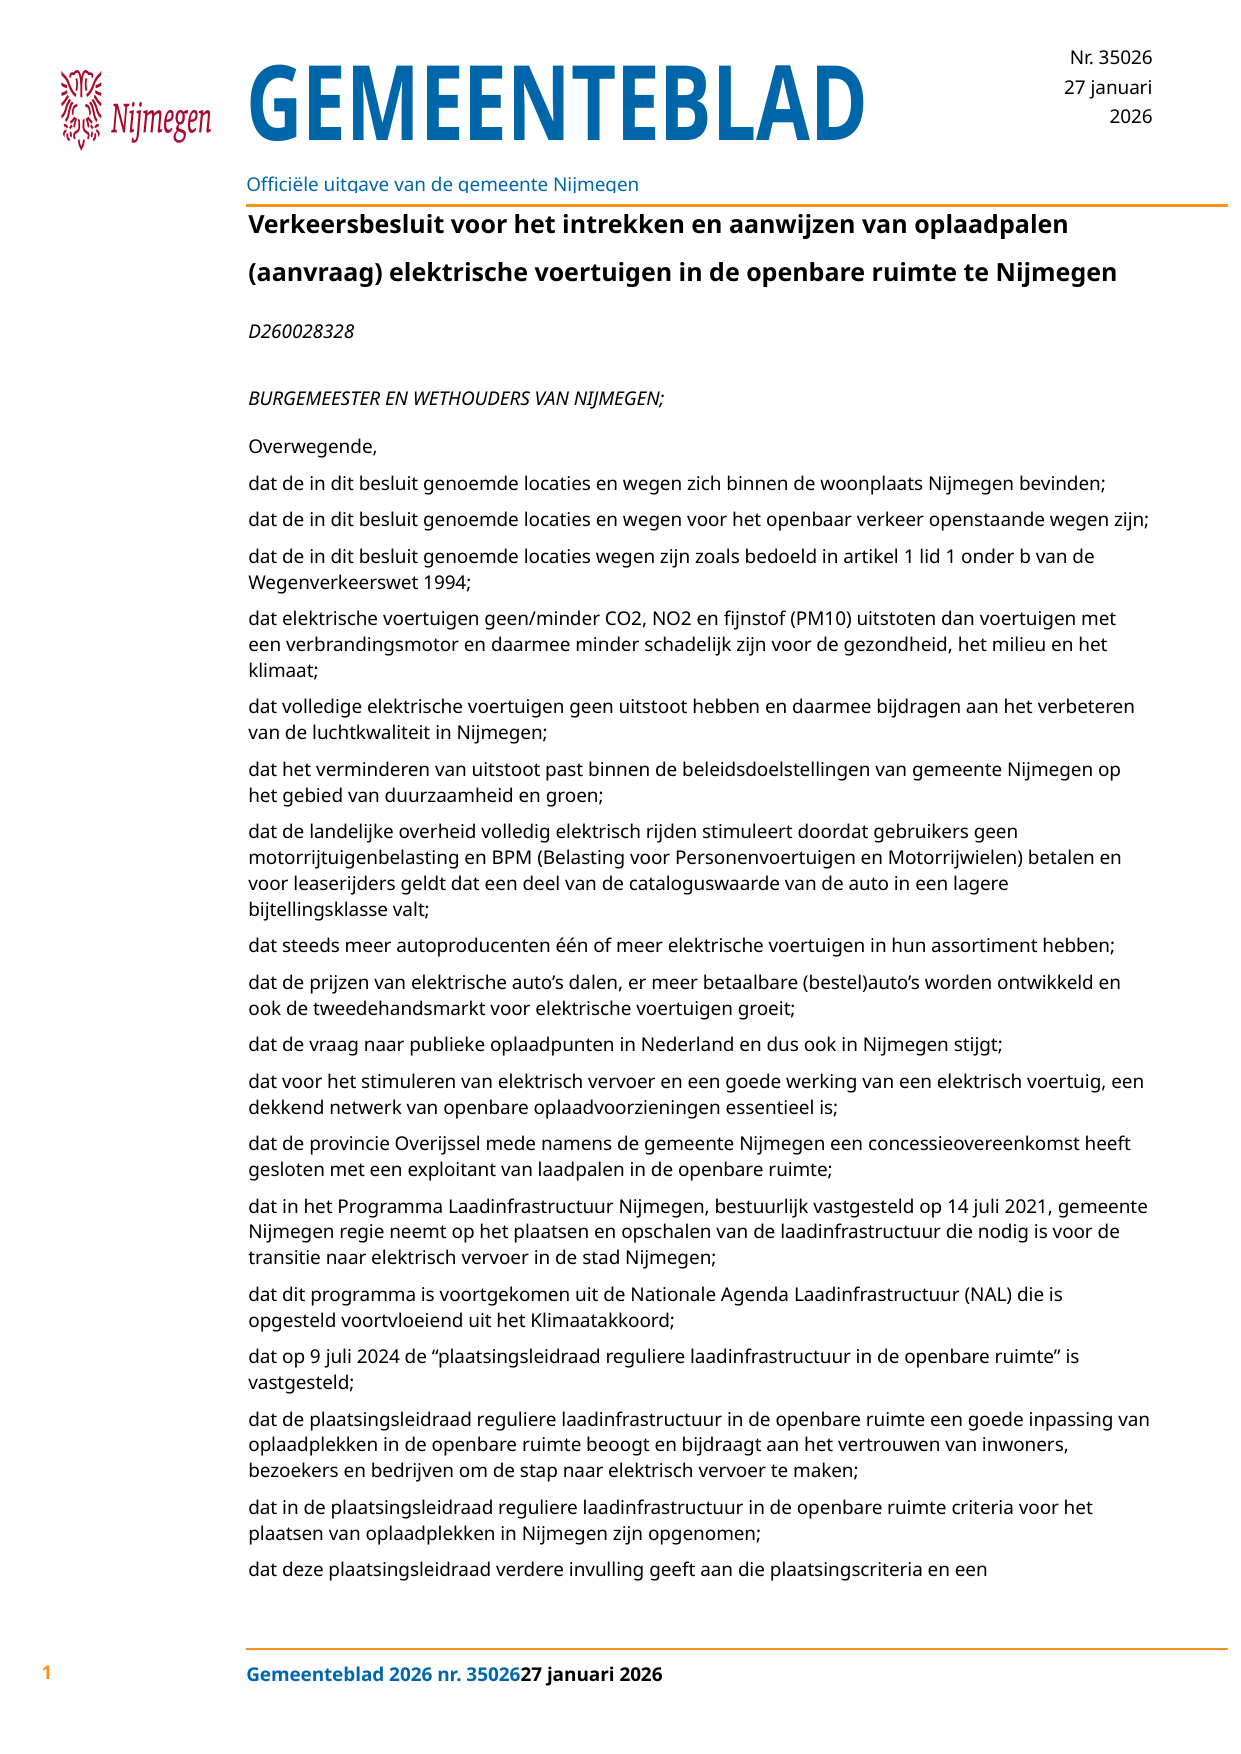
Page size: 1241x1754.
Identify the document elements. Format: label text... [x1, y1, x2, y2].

text dat de provincie Overijssel mede namens de gemeente Nijmegen een concessieovereenkomst heeft gesloten met een exploitant van laadpalen in de openbare ruimte; [248, 1131, 1152, 1182]
text dat steeds meer autoproducenten één of meer elektrische voertuigen in hun assortiment hebben; [248, 932, 1152, 958]
text dat in het Programma Laadinfrastructuur Nijmegen, bestuurlijk vastgesteld op 14 juli 2021, gemeente Nijmegen regie neemt op het plaatsen en opschalen van de laadinfrastructuur die nodig is voor de transitie naar elektrisch vervoer in de stad Nijmegen; [248, 1193, 1152, 1270]
text Verkeersbesluit voor het intrekken en aanwijzen van oplaadpalen (aanvraag) elektrische voertuigen in de openbare ruimte te Nijmegen [248, 207, 1152, 288]
text dat voor het stimuleren van elektrisch vervoer en een goede werking van een elektrisch voertuig, een dekkend netwerk van openbare oplaadvoorzieningen essentieel is; [248, 1068, 1152, 1119]
text dat dit programma is voortgekomen uit de Nationale Agenda Laadinfrastructuur (NAL) die is opgesteld voortvloeiend uit het Klimaatakkoord; [248, 1281, 1152, 1332]
text dat op 9 juli 2024 de “plaatsingsleidraad reguliere laadinfrastructuur in de openbare ruimte” is vastgesteld; [248, 1343, 1152, 1395]
picture [41, 47, 231, 172]
text dat in de plaatsingsleidraad reguliere laadinfrastructuur in de openbare ruimte criteria voor het plaatsen van oplaadplekken in Nijmegen zijn opgenomen; [248, 1494, 1152, 1545]
text dat elektrische voertuigen geen/minder CO2, NO2 en fijnstof (PM10) uitstoten dan voertuigen met een verbrandingsmotor en daarmee minder schadelijk zijn voor de gezondheid, het milieu en het klimaat; [248, 606, 1152, 683]
text dat deze plaatsingsleidraad verdere invulling geeft aan die plaatsingscriteria en een [248, 1556, 1152, 1582]
text Overwegende, [248, 433, 1152, 459]
text BURGEMEESTER EN WETHOUDERS VAN NIJMEGEN; [248, 386, 1152, 411]
text dat de plaatsingsleidraad reguliere laadinfrastructuur in de openbare ruimte een goede inpassing van oplaadplekken in de openbare ruimte beoogt en bijdraagt aan het vertrouwen van inwoners, bezoekers en bedrijven om de stap naar elektrisch vervoer te maken; [248, 1406, 1152, 1483]
text dat de prijzen van elektrische auto’s dalen, er meer betaalbare (bestel)auto’s worden ontwikkeld en ook de tweedehandsmarkt voor elektrische voertuigen groeit; [248, 969, 1152, 1021]
text dat de in dit besluit genoemde locaties en wegen zich binnen de woonplaats Nijmegen bevinden; [248, 470, 1152, 496]
text dat de in dit besluit genoemde locaties wegen zijn zoals bedoeld in artikel 1 lid 1 onder b van de Wegenverkeerswet 1994; [248, 543, 1152, 595]
text dat de landelijke overheid volledig elektrisch rijden stimuleert doordat gebruikers geen motorrijtuigenbelasting en BPM (Belasting voor Personenvoertuigen en Motorrijwielen) betalen en voor leaserijders geldt dat een deel van de cataloguswaarde van de auto in een lagere bijtellingsklasse valt; [248, 818, 1152, 921]
text dat de vraag naar publieke oplaadpunten in Nederland en dus ook in Nijmegen stijgt; [248, 1031, 1152, 1057]
text dat het verminderen van uitstoot past binnen de beleidsdoelstellingen van gemeente Nijmegen op het gebied van duurzaamheid en groen; [248, 756, 1152, 808]
text D260028328 [248, 318, 1152, 344]
text dat de in dit besluit genoemde locaties en wegen voor het openbaar verkeer openstaande wegen zijn; [248, 507, 1152, 532]
text dat volledige elektrische voertuigen geen uitstoot hebben en daarmee bijdragen aan het verbeteren van de luchtkwaliteit in Nijmegen; [248, 694, 1152, 745]
